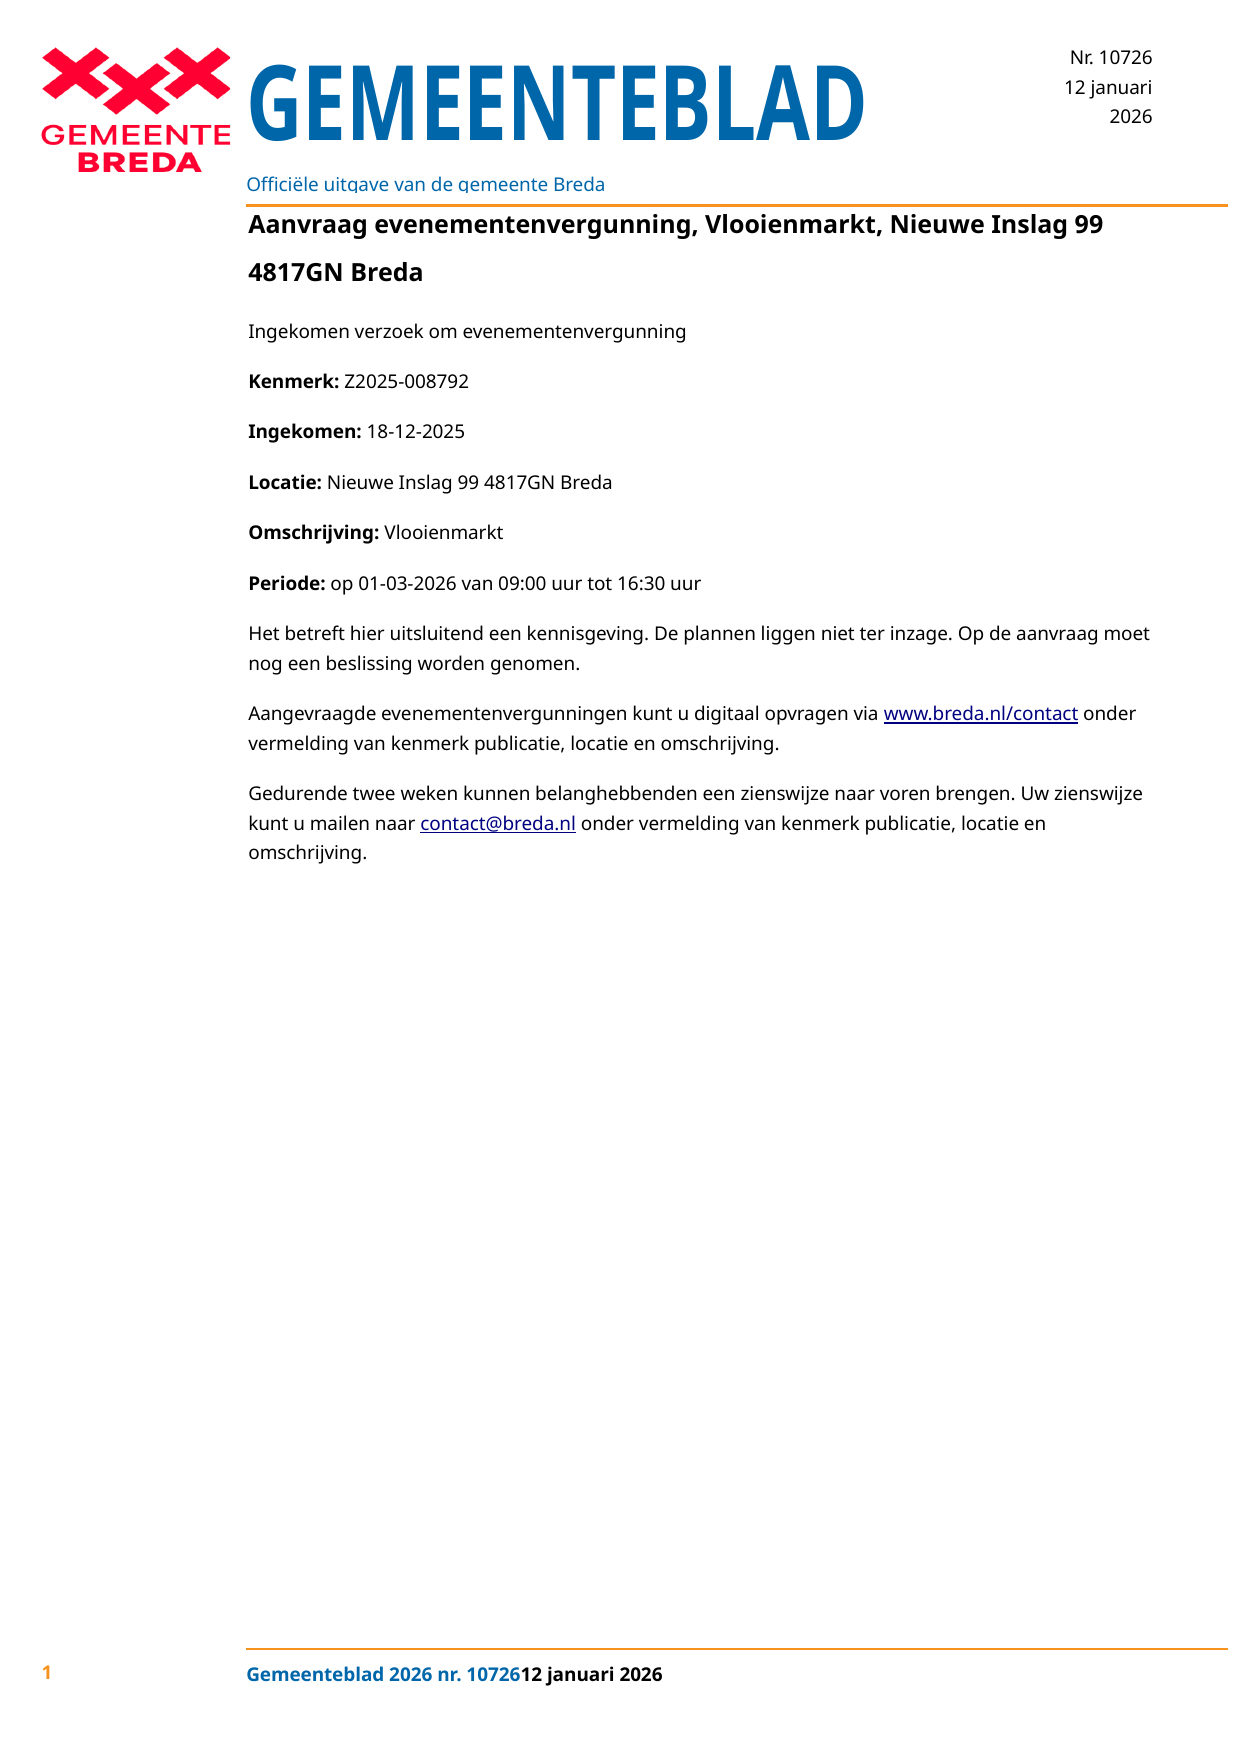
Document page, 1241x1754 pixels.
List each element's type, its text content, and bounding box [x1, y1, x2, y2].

text Aangevraagde evenementenvergunningen kunt u digitaal opvragen via www.breda.nl/contact onder vermelding van kenmerk publicatie, locatie en omschrijving. [248, 700, 1152, 756]
text Omschrijving: Vlooienmarkt [248, 519, 1152, 545]
text Periode: op 01-03-2026 van 09:00 uur tot 16:30 uur [248, 570, 1152, 596]
text Locatie: Nieuwe Inslag 99 4817GN Breda [248, 469, 1152, 495]
text Ingekomen verzoek om evenementenvergunning [248, 318, 1152, 344]
text Gedurende twee weken kunnen belanghebbenden een zienswijze naar voren brengen. Uw zienswijze kunt u mailen naar contact@breda.nl onder vermelding van kenmerk publicatie, locatie en omschrijving. [248, 780, 1152, 865]
text Het betreft hier uitsluitend een kennisgeving. De plannen liggen niet ter inzage. Op de aanvraag moet nog een beslissing worden genomen. [248, 620, 1152, 676]
text Ingekomen: 18-12-2025 [248, 419, 1152, 444]
text Aanvraag evenementenvergunning, Vlooienmarkt, Nieuwe Inslag 99 4817GN Breda [248, 207, 1152, 288]
text Kenmerk: Z2025-008792 [248, 368, 1152, 394]
picture [41, 47, 231, 172]
